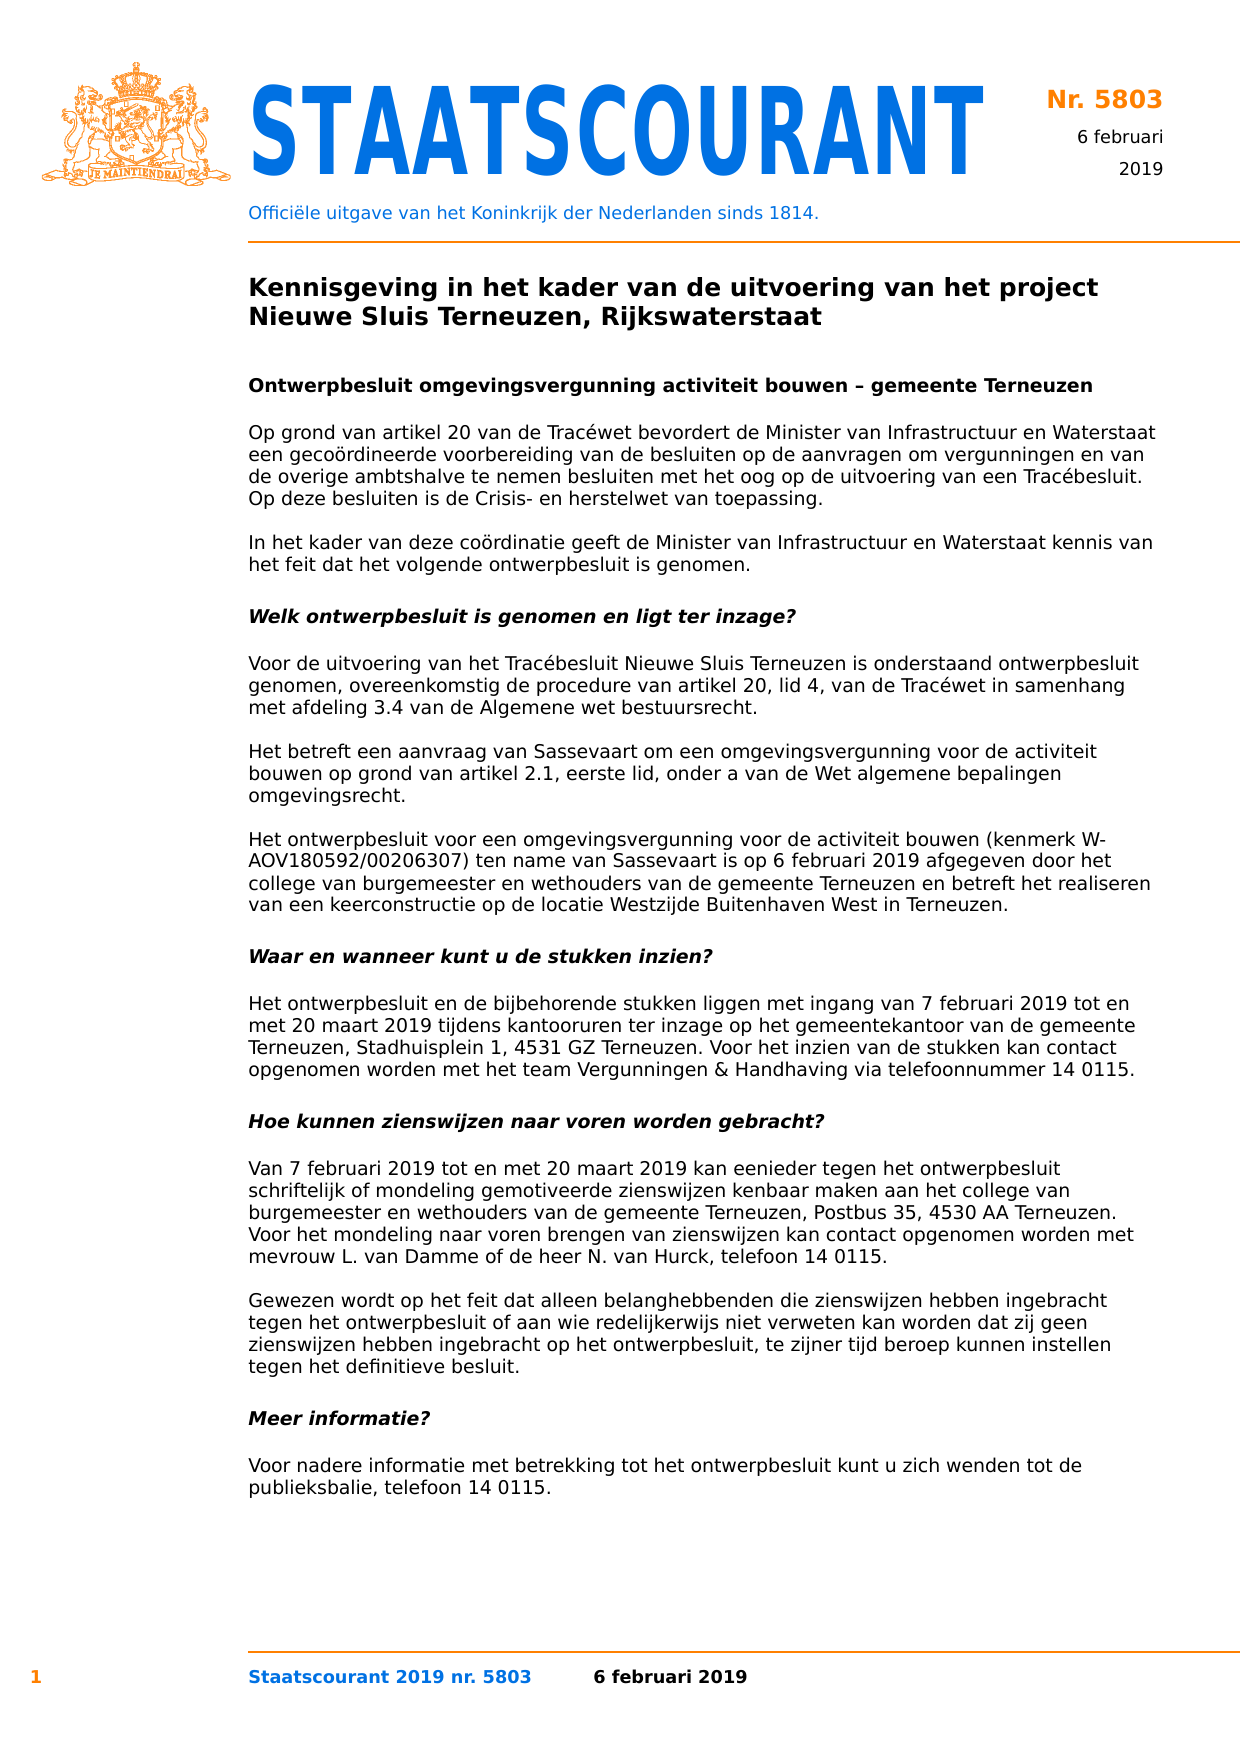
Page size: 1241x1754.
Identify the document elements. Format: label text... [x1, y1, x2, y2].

table_cell 2019 [998, 153, 1240, 203]
text Gewezen wordt op het feit dat alleen belanghebbenden die zienswijzen hebben ingebracht tegen het ontwerpbesluit of aan wie redelijkerwijs niet verweten kan worden dat zij geen zienswijzen hebben ingebracht op het ontwerpbesluit, te zijner tijd beroep kunnen instellen tegen het definitieve besluit. [248, 1290, 1163, 1378]
table_header [25, 62, 248, 241]
subtitle Ontwerpbesluit omgevingsvergunning activiteit bouwen – gemeente Terneuzen [248, 375, 1163, 397]
subtitle Meer informatie? [248, 1408, 1163, 1430]
text Voor de uitvoering van het Tracébesluit Nieuwe Sluis Terneuzen is onderstaand ontwerpbesluit genomen, overeenkomstig de procedure van artikel 20, lid 4, van de Tracéwet in samenhang met afdeling 3.4 van de Algemene wet bestuursrecht. [248, 653, 1163, 719]
subtitle Welk ontwerpbesluit is genomen en ligt ter inzage? [248, 606, 1163, 628]
text Op grond van artikel 20 van de Tracéwet bevordert de Minister van Infrastructuur en Waterstaat een gecoördineerde voorbereiding van de besluiten op de aanvragen om vergunningen en van de overige ambtshalve te nemen besluiten met het oog op de uitvoering van een Tracébesluit. Op deze besluiten is de Crisis- en herstelwet van toepassing. [248, 422, 1163, 510]
text Het ontwerpbesluit voor een omgevingsvergunning voor de activiteit bouwen (kenmerk W-AOV180592/00206307) ten name van Sassevaart is op 6 februari 2019 afgegeven door het college van burgemeester en wethouders van de gemeente Terneuzen en betreft het realiseren van een keerconstructie op de locatie Westzijde Buitenhaven West in Terneuzen. [248, 828, 1163, 916]
text Van 7 februari 2019 tot en met 20 maart 2019 kan eenieder tegen het ontwerpbesluit schriftelijk of mondeling gemotiveerde zienswijzen kenbaar maken aan het college van burgemeester en wethouders van de gemeente Terneuzen, Postbus 35, 4530 AA Terneuzen. Voor het mondeling naar voren brengen van zienswijzen kan contact opgenomen worden met mevrouw L. van Damme of de heer N. van Hurck, telefoon 14 0115. [248, 1158, 1163, 1268]
table_header Nr. 5803 [998, 62, 1240, 121]
text In het kader van deze coördinatie geeft de Minister van Infrastructuur en Waterstaat kennis van het feit dat het volgende ontwerpbesluit is genomen. [248, 532, 1163, 576]
text Voor nadere informatie met betrekking tot het ontwerpbesluit kunt u zich wenden tot de publieksbalie, telefoon 14 0115. [248, 1455, 1163, 1499]
picture [41, 62, 231, 186]
subtitle Waar en wanneer kunt u de stukken inzien? [248, 946, 1163, 968]
subtitle Kennisgeving in het kader van de uitvoering van het project Nieuwe Sluis Terneuzen, Rijkswaterstaat [248, 273, 1163, 331]
table_cell Officiële uitgave van het Koninkrijk der Nederlanden sinds 1814. [248, 203, 1240, 241]
subtitle Hoe kunnen zienswijzen naar voren worden gebracht? [248, 1111, 1163, 1133]
text Het betreft een aanvraag van Sassevaart om een omgevingsvergunning voor de activiteit bouwen op grond van artikel 2.1, eerste lid, onder a van de Wet algemene bepalingen omgevingsrecht. [248, 741, 1163, 807]
text Het ontwerpbesluit en de bijbehorende stukken liggen met ingang van 7 februari 2019 tot en met 20 maart 2019 tijdens kantooruren ter inzage op het gemeentekantoor van de gemeente Terneuzen, Stadhuisplein 1, 4531 GZ Terneuzen. Voor het inzien van de stukken kan contact opgenomen worden met het team Vergunningen & Handhaving via telefoonnummer 14 0115. [248, 993, 1163, 1081]
table_cell 6 februari [998, 121, 1240, 153]
table_header STAATSCOURANT [248, 62, 998, 203]
